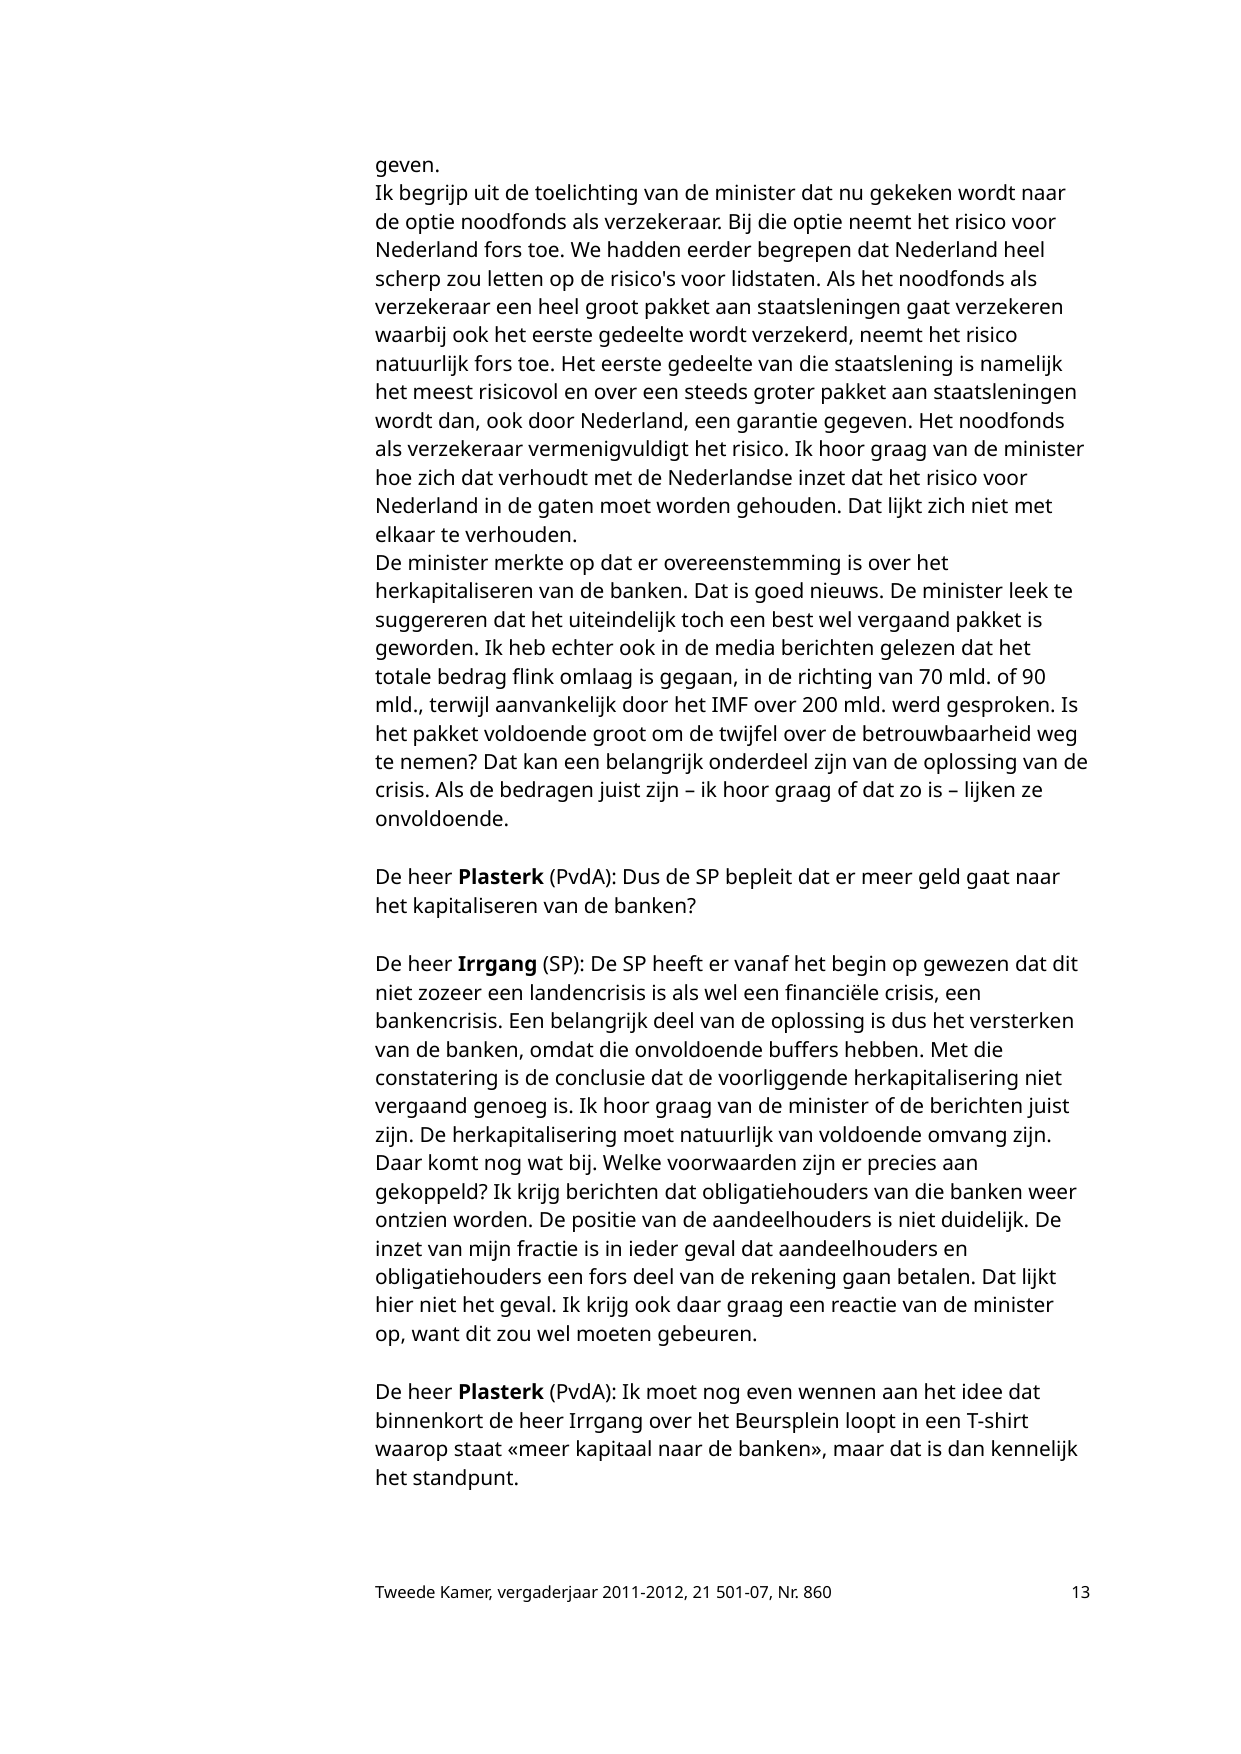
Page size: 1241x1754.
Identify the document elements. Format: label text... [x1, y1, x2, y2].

text De heer Plasterk (PvdA): Dus de SP bepleit dat er meer geld gaat naar het kapitaliseren van de banken? [375, 862, 1090, 919]
text De minister merkte op dat er overeenstemming is over het herkapitaliseren van de banken. Dat is goed nieuws. De minister leek te suggereren dat het uiteindelijk toch een best wel vergaand pakket is geworden. Ik heb echter ook in de media berichten gelezen dat het totale bedrag flink omlaag is gegaan, in de richting van 70 mld. of 90 mld., terwijl aanvankelijk door het IMF over 200 mld. werd gesproken. Is het pakket voldoende groot om de twijfel over de betrouwbaarheid weg te nemen? Dat kan een belangrijk onderdeel zijn van de oplossing van de crisis. Als de bedragen juist zijn – ik hoor graag of dat zo is – lijken ze onvoldoende. [375, 548, 1090, 832]
text geven. [375, 150, 1090, 178]
text Ik begrijp uit de toelichting van de minister dat nu gekeken wordt naar de optie noodfonds als verzekeraar. Bij die optie neemt het risico voor Nederland fors toe. We hadden eerder begrepen dat Nederland heel scherp zou letten op de risico's voor lidstaten. Als het noodfonds als verzekeraar een heel groot pakket aan staatsleningen gaat verzekeren waarbij ook het eerste gedeelte wordt verzekerd, neemt het risico natuurlijk fors toe. Het eerste gedeelte van die staatslening is namelijk het meest risicovol en over een steeds groter pakket aan staatsleningen wordt dan, ook door Nederland, een garantie gegeven. Het noodfonds als verzekeraar vermenigvuldigt het risico. Ik hoor graag van de minister hoe zich dat verhoudt met de Nederlandse inzet dat het risico voor Nederland in de gaten moet worden gehouden. Dat lijkt zich niet met elkaar te verhouden. [375, 178, 1090, 548]
text De heer Irrgang (SP): De SP heeft er vanaf het begin op gewezen dat dit niet zozeer een landencrisis is als wel een financiële crisis, een bankencrisis. Een belangrijk deel van de oplossing is dus het versterken van de banken, omdat die onvoldoende buffers hebben. Met die constatering is de conclusie dat de voorliggende herkapitalisering niet vergaand genoeg is. Ik hoor graag van de minister of de berichten juist zijn. De herkapitalisering moet natuurlijk van voldoende omvang zijn. Daar komt nog wat bij. Welke voorwaarden zijn er precies aan gekoppeld? Ik krijg berichten dat obligatiehouders van die banken weer ontzien worden. De positie van de aandeelhouders is niet duidelijk. De inzet van mijn fractie is in ieder geval dat aandeelhouders en obligatiehouders een fors deel van de rekening gaan betalen. Dat lijkt hier niet het geval. Ik krijg ook daar graag een reactie van de minister op, want dit zou wel moeten gebeuren. [375, 949, 1090, 1347]
text De heer Plasterk (PvdA): Ik moet nog even wennen aan het idee dat binnenkort de heer Irrgang over het Beursplein loopt in een T-shirt waarop staat «meer kapitaal naar de banken», maar dat is dan kennelijk het standpunt. [375, 1377, 1090, 1491]
